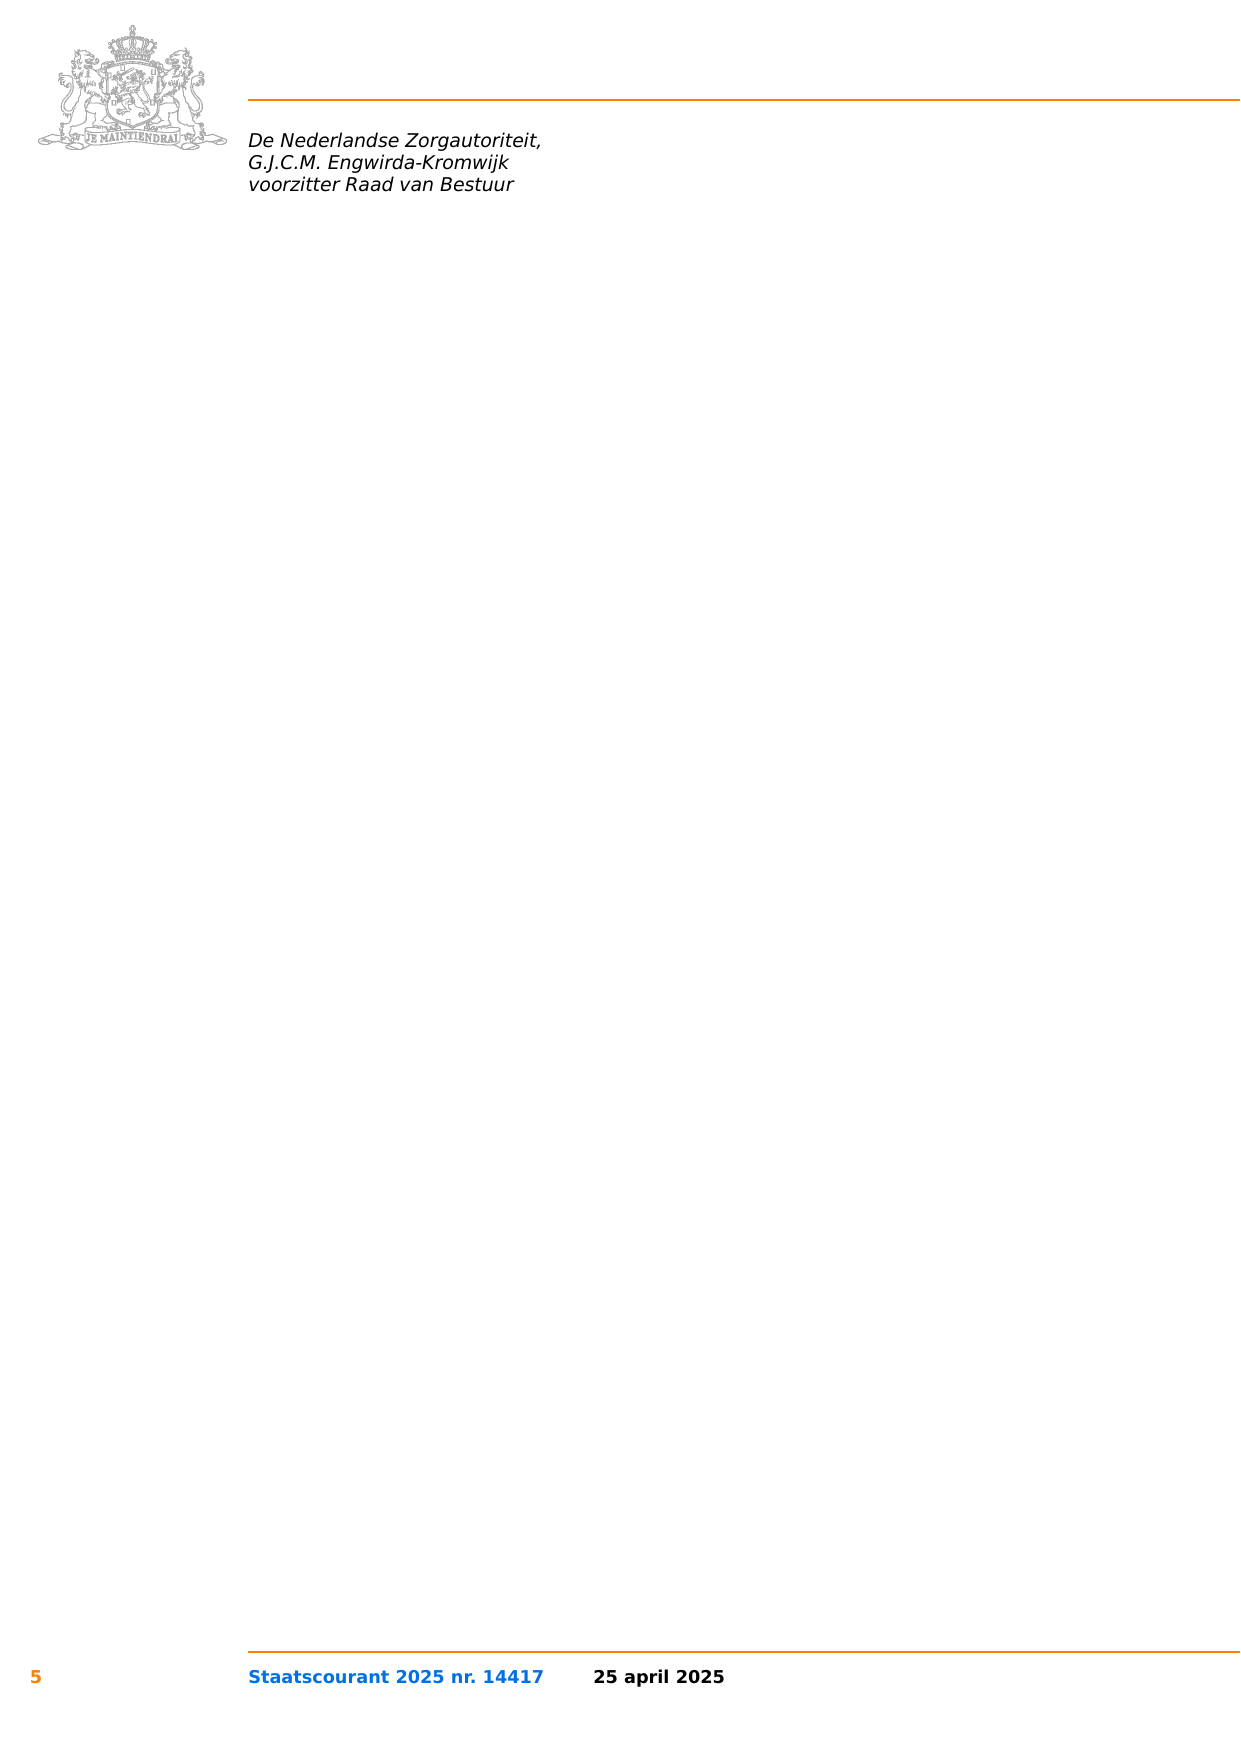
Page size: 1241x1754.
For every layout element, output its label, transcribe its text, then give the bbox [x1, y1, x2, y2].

picture [38, 25, 227, 150]
text De Nederlandse Zorgautoriteit, G.J.C.M. Engwirda-Kromwijk voorzitter Raad van Bestuur [248, 130, 1163, 196]
